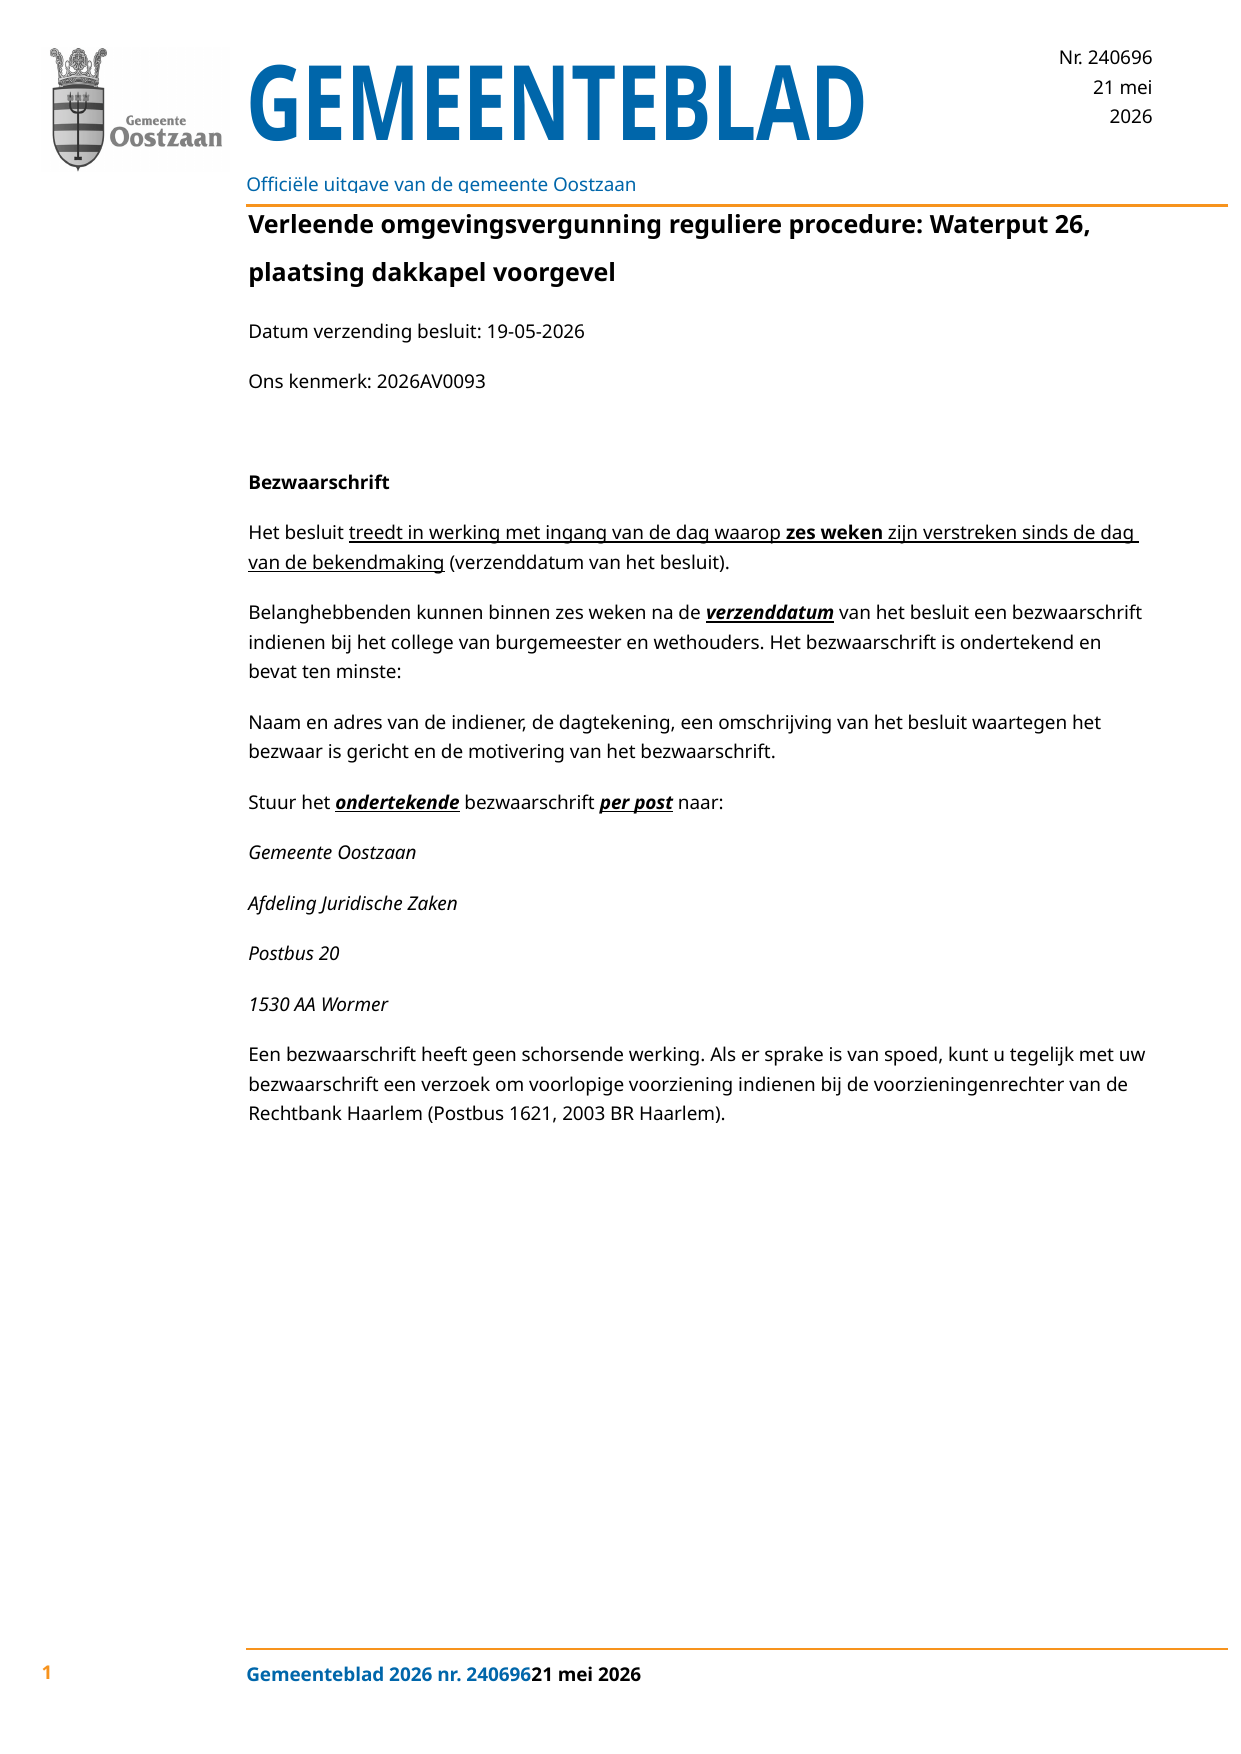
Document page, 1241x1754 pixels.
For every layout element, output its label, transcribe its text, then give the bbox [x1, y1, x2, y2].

text Belanghebbenden kunnen binnen zes weken na de verzenddatum van het besluit een bezwaarschrift indienen bij het college van burgemeester en wethouders. Het bezwaarschrift is ondertekend en bevat ten minste: [248, 599, 1152, 684]
text Stuur het ondertekende bezwaarschrift per post naar: [248, 789, 1152, 815]
text Een bezwaarschrift heeft geen schorsende werking. Als er sprake is van spoed, kunt u tegelijk met uw bezwaarschrift een verzoek om voorlopige voorziening indienen bij de voorzieningenrechter van de Rechtbank Haarlem (Postbus 1621, 2003 BR Haarlem). [248, 1041, 1152, 1126]
text Bezwaarschrift [248, 469, 1152, 495]
text Verleende omgevingsvergunning reguliere procedure: Waterput 26, plaatsing dakkapel voorgevel [248, 207, 1152, 288]
text Afdeling Juridische Zaken [248, 890, 1152, 916]
text Naam en adres van de indiener, de dagtekening, een omschrijving van het besluit waartegen het bezwaar is gericht en de motivering van het bezwaarschrift. [248, 709, 1152, 764]
text Het besluit treedt in werking met ingang van de dag waarop zes weken zijn verstreken sinds de dag van de bekendmaking (verzenddatum van het besluit). [248, 519, 1152, 575]
text Gemeente Oostzaan [248, 839, 1152, 865]
text 1530 AA Wormer [248, 991, 1152, 1017]
text Ons kenmerk: 2026AV0093 [248, 368, 1152, 394]
text Postbus 20 [248, 940, 1152, 966]
picture [41, 47, 231, 172]
text Datum verzending besluit: 19-05-2026 [248, 318, 1152, 344]
